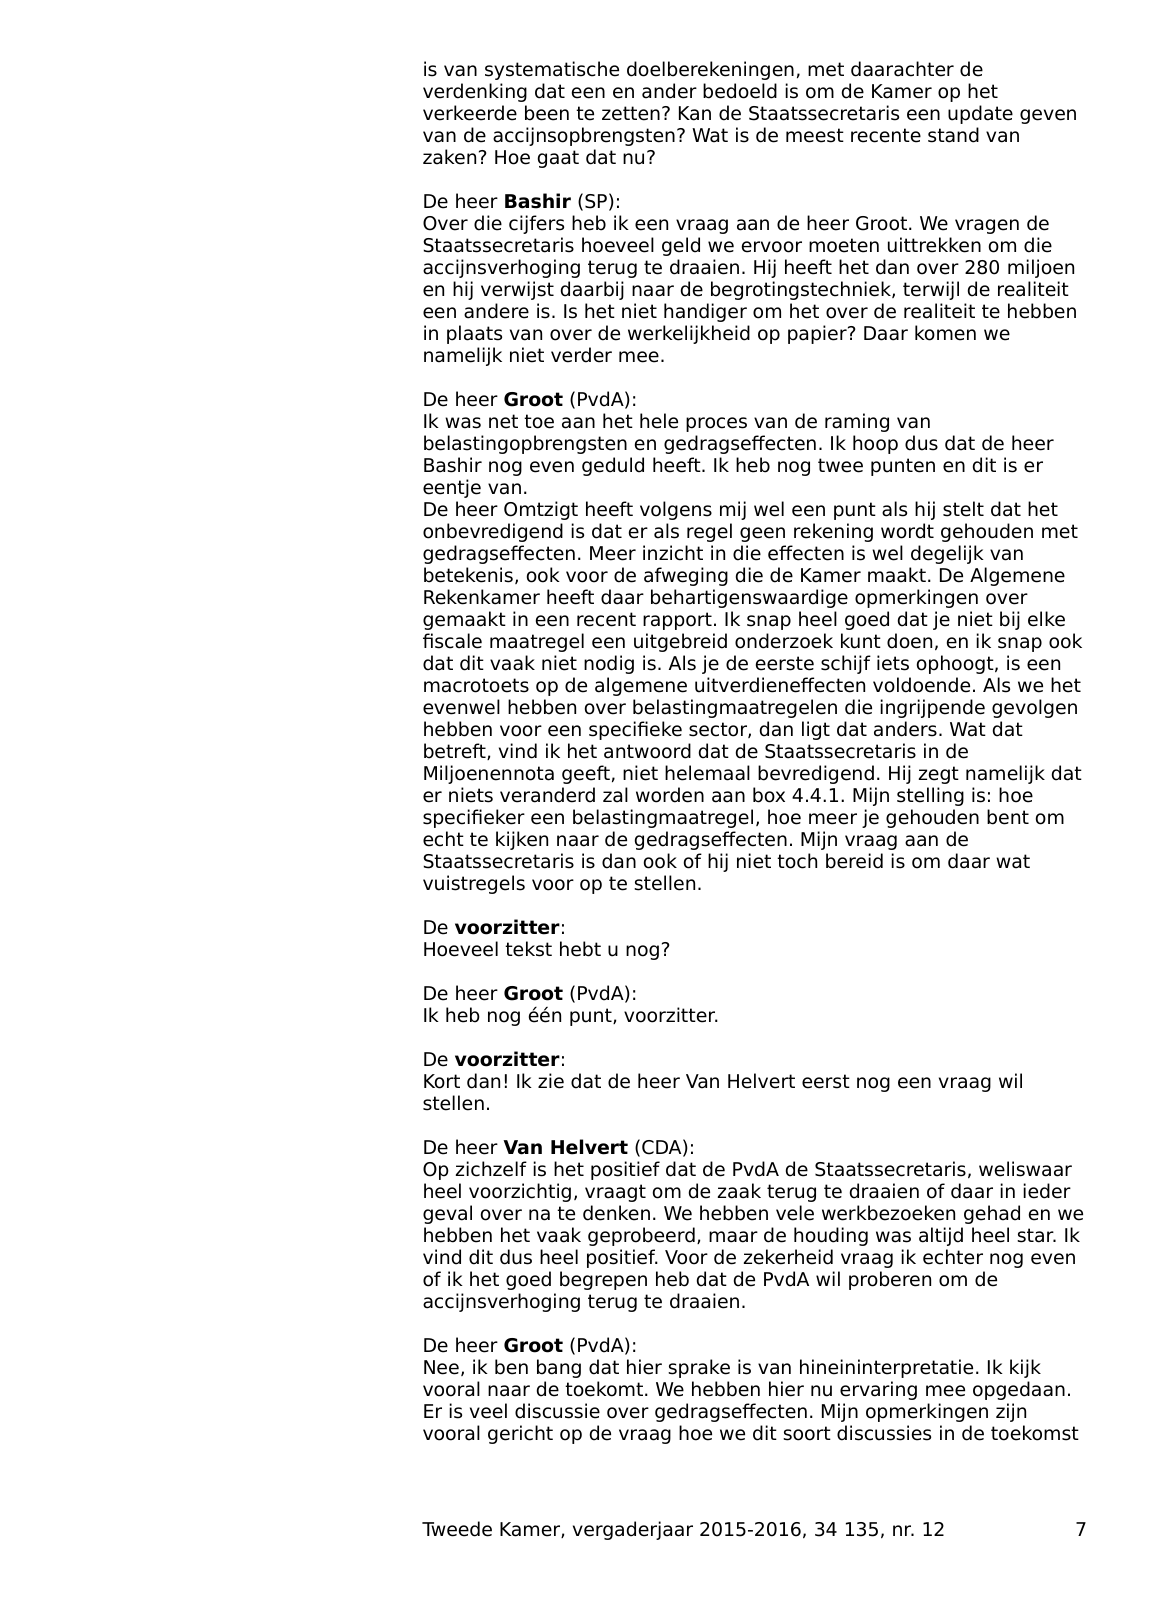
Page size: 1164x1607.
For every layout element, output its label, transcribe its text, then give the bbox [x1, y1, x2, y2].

text De heer Groot (PvdA): [422, 983, 1087, 1005]
text Ik was net toe aan het hele proces van de raming van belastingopbrengsten en gedragseffecten. Ik hoop dus dat de heer Bashir nog even geduld heeft. Ik heb nog twee punten en dit is er eentje van. [422, 411, 1087, 499]
text Op zichzelf is het positief dat de PvdA de Staatssecretaris, weliswaar heel voorzichtig, vraagt om de zaak terug te draaien of daar in ieder geval over na te denken. We hebben vele werkbezoeken gehad en we hebben het vaak geprobeerd, maar de houding was altijd heel star. Ik vind dit dus heel positief. Voor de zekerheid vraag ik echter nog even of ik het goed begrepen heb dat de PvdA wil proberen om de accijnsverhoging terug te draaien. [422, 1159, 1087, 1313]
text Kort dan! Ik zie dat de heer Van Helvert eerst nog een vraag wil stellen. [422, 1071, 1087, 1115]
text Over die cijfers heb ik een vraag aan de heer Groot. We vragen de Staatssecretaris hoeveel geld we ervoor moeten uittrekken om die accijnsverhoging terug te draaien. Hij heeft het dan over 280 miljoen en hij verwijst daarbij naar de begrotingstechniek, terwijl de realiteit een andere is. Is het niet handiger om het over de realiteit te hebben in plaats van over de werkelijkheid op papier? Daar komen we namelijk niet verder mee. [422, 213, 1087, 367]
text De voorzitter: [422, 917, 1087, 939]
text De heer Groot (PvdA): [422, 1335, 1087, 1357]
text De voorzitter: [422, 1049, 1087, 1071]
text De heer Groot (PvdA): [422, 389, 1087, 411]
text is van systematische doelberekeningen, met daarachter de verdenking dat een en ander bedoeld is om de Kamer op het verkeerde been te zetten? Kan de Staatssecretaris een update geven van de accijnsopbrengsten? Wat is de meest recente stand van zaken? Hoe gaat dat nu? [422, 59, 1087, 169]
text De heer Omtzigt heeft volgens mij wel een punt als hij stelt dat het onbevredigend is dat er als regel geen rekening wordt gehouden met gedragseffecten. Meer inzicht in die effecten is wel degelijk van betekenis, ook voor de afweging die de Kamer maakt. De Algemene Rekenkamer heeft daar behartigenswaardige opmerkingen over gemaakt in een recent rapport. Ik snap heel goed dat je niet bij elke fiscale maatregel een uitgebreid onderzoek kunt doen, en ik snap ook dat dit vaak niet nodig is. Als je de eerste schijf iets ophoogt, is een macrotoets op de algemene uitverdieneffecten voldoende. Als we het evenwel hebben over belastingmaatregelen die ingrijpende gevolgen hebben voor een specifieke sector, dan ligt dat anders. Wat dat betreft, vind ik het antwoord dat de Staatssecretaris in de Miljoenennota geeft, niet helemaal bevredigend. Hij zegt namelijk dat er niets veranderd zal worden aan box 4.4.1. Mijn stelling is: hoe specifieker een belastingmaatregel, hoe meer je gehouden bent om echt te kijken naar de gedragseffecten. Mijn vraag aan de Staatssecretaris is dan ook of hij niet toch bereid is om daar wat vuistregels voor op te stellen. [422, 499, 1087, 895]
text De heer Van Helvert (CDA): [422, 1137, 1087, 1159]
text Nee, ik ben bang dat hier sprake is van hineininterpretatie. Ik kijk vooral naar de toekomt. We hebben hier nu ervaring mee opgedaan. Er is veel discussie over gedragseffecten. Mijn opmerkingen zijn vooral gericht op de vraag hoe we dit soort discussies in de toekomst [422, 1357, 1087, 1445]
text Hoeveel tekst hebt u nog? [422, 939, 1087, 961]
text Ik heb nog één punt, voorzitter. [422, 1005, 1087, 1027]
text De heer Bashir (SP): [422, 191, 1087, 213]
